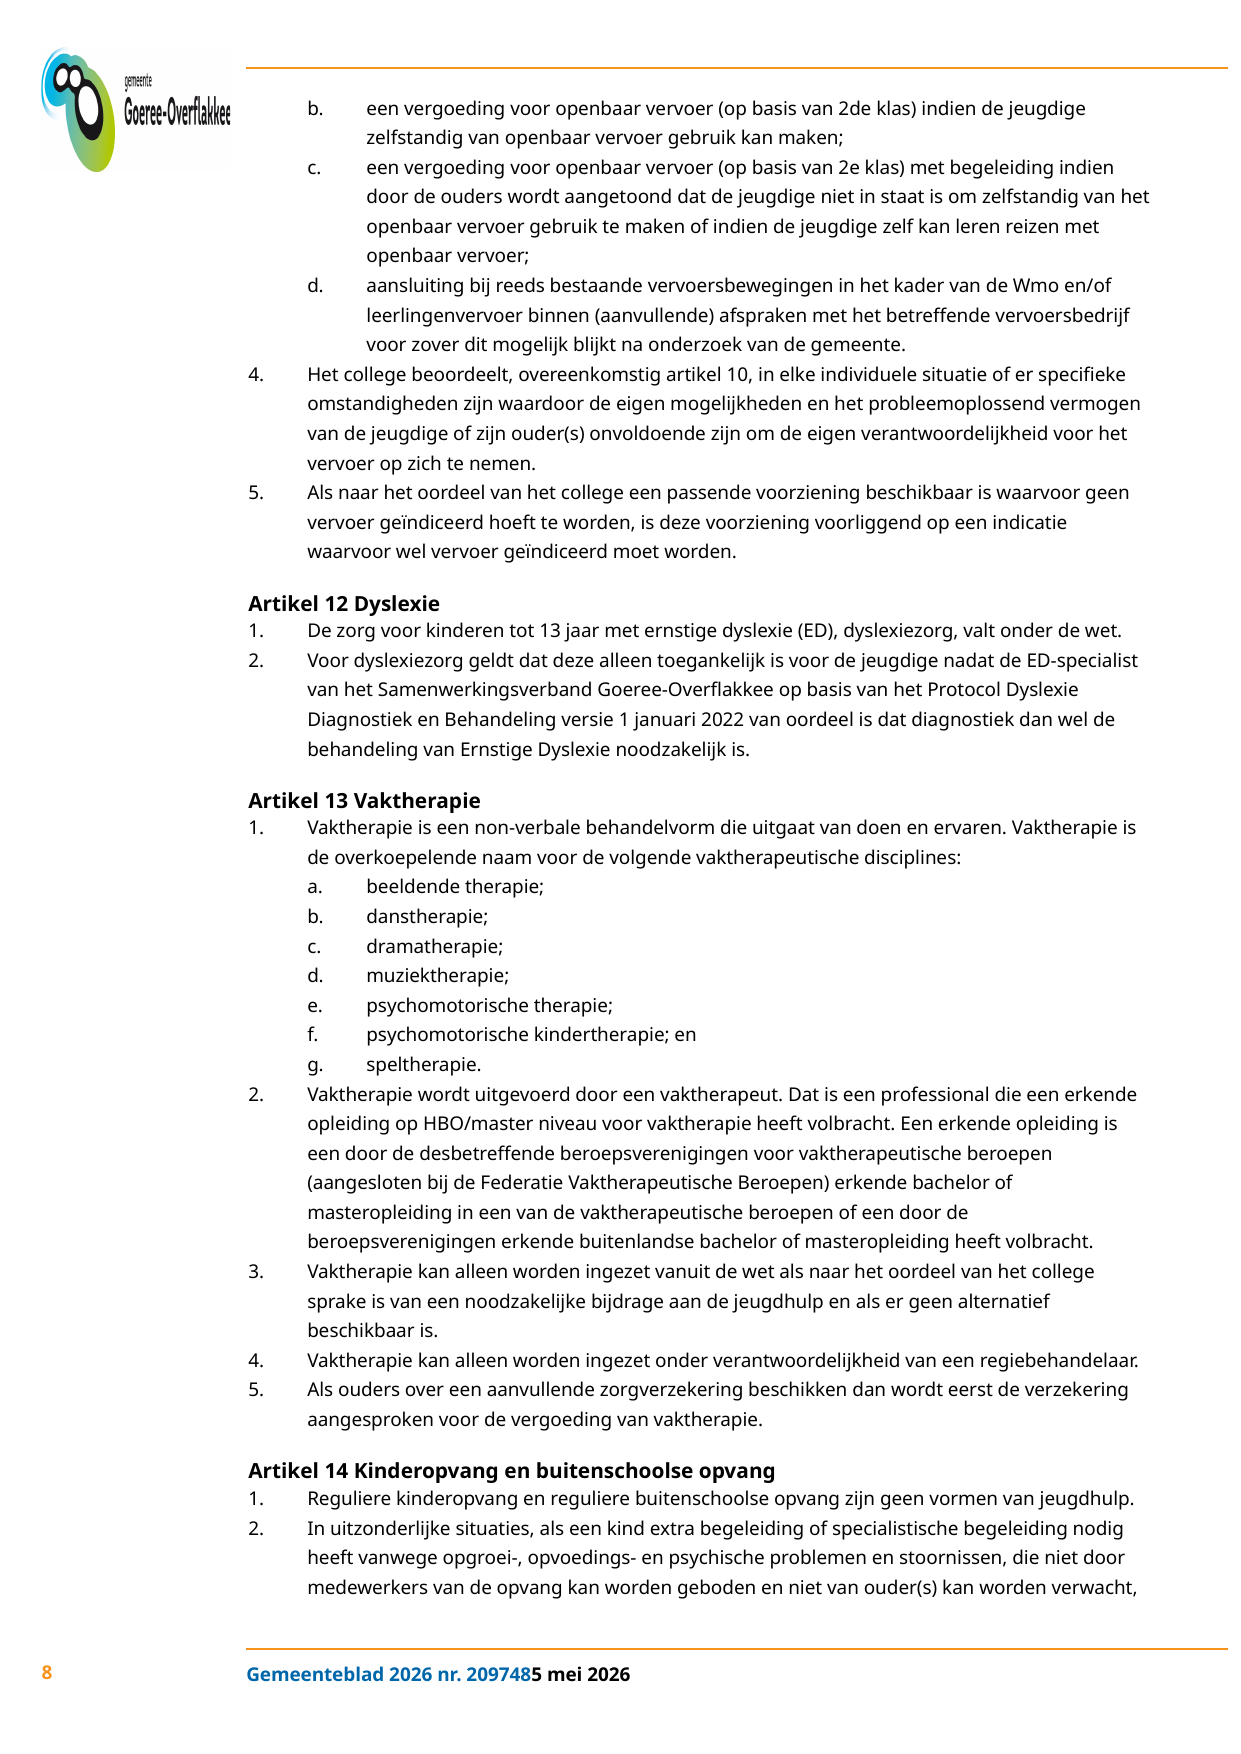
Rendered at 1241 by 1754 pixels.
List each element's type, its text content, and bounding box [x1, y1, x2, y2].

list een vergoeding voor openbaar vervoer (op basis van 2de klas) indien de jeugdige zelfstandig van openbaar vervoer gebruik kan maken; [307, 95, 1152, 150]
list Vaktherapie kan alleen worden ingezet onder verantwoordelijkheid van een regiebehandelaar. [248, 1347, 1152, 1373]
list aansluiting bij reeds bestaande vervoersbewegingen in het kader van de Wmo en/of leerlingenvervoer binnen (aanvullende) afspraken met het betreffende vervoersbedrijf voor zover dit mogelijk blijkt na onderzoek van de gemeente. [307, 272, 1152, 357]
list Reguliere kinderopvang en reguliere buitenschoolse opvang zijn geen vormen van jeugdhulp. [248, 1485, 1152, 1511]
list Als ouders over een aanvullende zorgverzekering beschikken dan wordt eerst de verzekering aangesproken voor de vergoeding van vaktherapie. [248, 1377, 1152, 1432]
text Artikel 13 Vaktherapie [248, 786, 1152, 814]
list psychomotorische therapie; [307, 992, 1152, 1018]
list Voor dyslexiezorg geldt dat deze alleen toegankelijk is voor de jeugdige nadat de ED-specialist van het Samenwerkingsverband Goeree-Overflakkee op basis van het Protocol Dyslexie Diagnostiek en Behandeling versie 1 januari 2022 van oordeel is dat diagnostiek dan wel de behandeling van Ernstige Dyslexie noodzakelijk is. [248, 647, 1152, 761]
list psychomotorische kindertherapie; en [307, 1022, 1152, 1047]
list speltherapie. [307, 1051, 1152, 1077]
list Het college beoordeelt, overeenkomstig artikel 10, in elke individuele situatie of er specifieke omstandigheden zijn waardoor de eigen mogelijkheden en het probleemoplossend vermogen van de jeugdige of zijn ouder(s) onvoldoende zijn om de eigen verantwoordelijkheid voor het vervoer op zich te nemen. [248, 361, 1152, 476]
list Vaktherapie kan alleen worden ingezet vanuit de wet als naar het oordeel van het college sprake is van een noodzakelijke bijdrage aan de jeugdhulp en als er geen alternatief beschikbaar is. [248, 1258, 1152, 1343]
list danstherapie; [307, 903, 1152, 929]
list dramatherapie; [307, 933, 1152, 959]
list Vaktherapie wordt uitgevoerd door een vaktherapeut. Dat is een professional die een erkende opleiding op HBO/master niveau voor vaktherapie heeft volbracht. Een erkende opleiding is een door de desbetreffende beroepsverenigingen voor vaktherapeutische beroepen (aangesloten bij de Federatie Vaktherapeutische Beroepen) erkende bachelor of masteropleiding in een van de vaktherapeutische beroepen of een door de beroepsverenigingen erkende buitenlandse bachelor of masteropleiding heeft volbracht. [248, 1081, 1152, 1254]
list Als naar het oordeel van het college een passende voorziening beschikbaar is waarvoor geen vervoer geïndiceerd hoeft te worden, is deze voorziening voorliggend op een indicatie waarvoor wel vervoer geïndiceerd moet worden. [248, 479, 1152, 564]
text Artikel 12 Dyslexie [248, 589, 1152, 617]
picture [41, 47, 231, 172]
list In uitzonderlijke situaties, als een kind extra begeleiding of specialistische begeleiding nodig heeft vanwege opgroei-, opvoedings- en psychische problemen en stoornissen, die niet door medewerkers van de opvang kan worden geboden en niet van ouder(s) kan worden verwacht, [248, 1515, 1152, 1599]
list een vergoeding voor openbaar vervoer (op basis van 2e klas) met begeleiding indien door de ouders wordt aangetoond dat de jeugdige niet in staat is om zelfstandig van het openbaar vervoer gebruik te maken of indien de jeugdige zelf kan leren reizen met openbaar vervoer; [307, 154, 1152, 268]
text Artikel 14 Kinderopvang en buitenschoolse opvang [248, 1457, 1152, 1485]
list De zorg voor kinderen tot 13 jaar met ernstige dyslexie (ED), dyslexiezorg, valt onder de wet. [248, 617, 1152, 643]
list muziektherapie; [307, 962, 1152, 988]
list Vaktherapie is een non-verbale behandelvorm die uitgaat van doen en ervaren. Vaktherapie is de overkoepelende naam voor de volgende vaktherapeutische disciplines: [248, 814, 1152, 870]
list beeldende therapie; [307, 874, 1152, 899]
